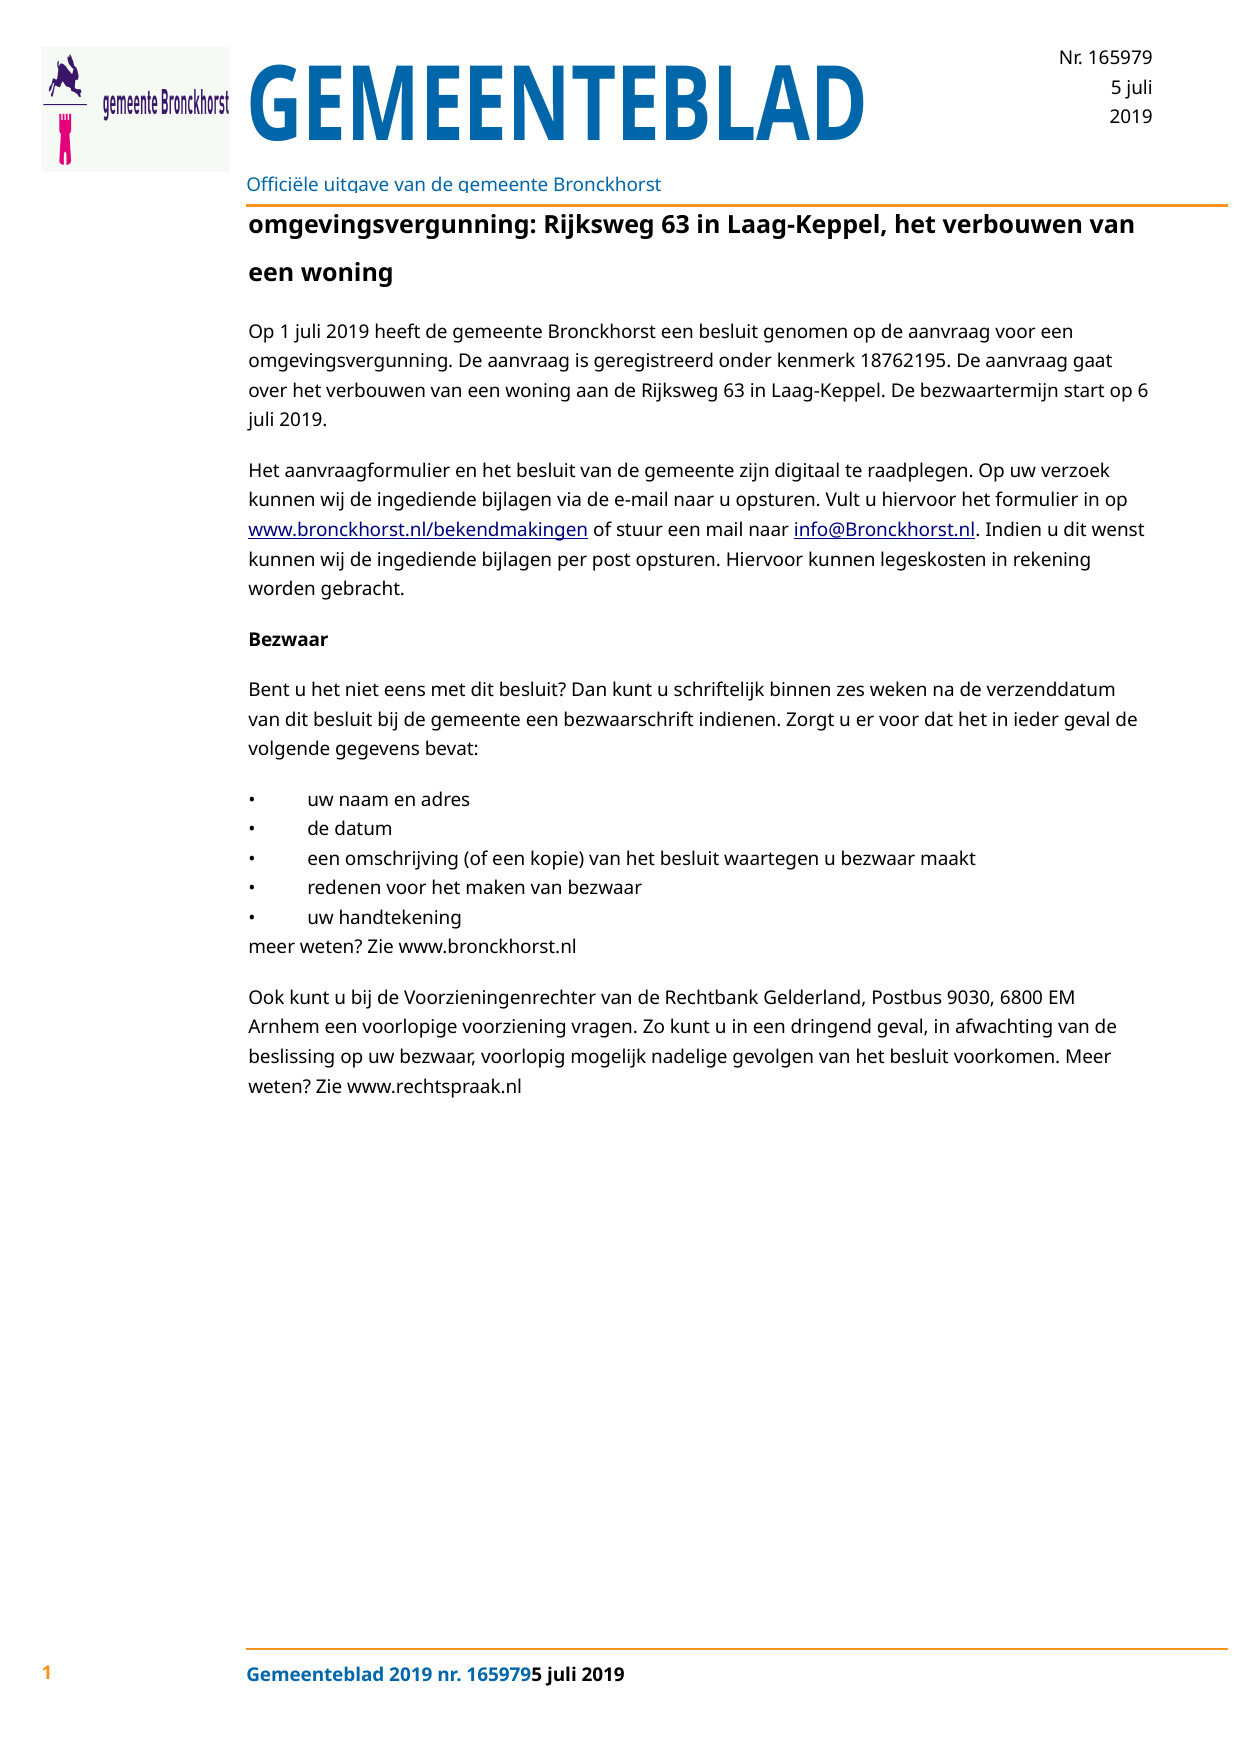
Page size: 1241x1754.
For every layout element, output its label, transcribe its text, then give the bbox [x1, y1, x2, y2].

text Bezwaar [248, 626, 1152, 652]
text Ook kunt u bij de Voorzieningenrechter van de Rechtbank Gelderland, Postbus 9030, 6800 EM Arnhem een voorlopige voorziening vragen. Zo kunt u in een dringend geval, in afwachting van de beslissing op uw bezwaar, voorlopig mogelijk nadelige gevolgen van het besluit voorkomen. Meer weten? Zie www.rechtspraak.nl [248, 984, 1152, 1099]
list de datum [248, 815, 1152, 841]
text meer weten? Zie www.bronckhorst.nl [248, 934, 1152, 959]
text Bent u het niet eens met dit besluit? Dan kunt u schriftelijk binnen zes weken na de verzenddatum van dit besluit bij de gemeente een bezwaarschrift indienen. Zorgt u er voor dat het in ieder geval de volgende gegevens bevat: [248, 676, 1152, 761]
text omgevingsvergunning: Rijksweg 63 in Laag-Keppel, het verbouwen van een woning [248, 207, 1152, 288]
list een omschrijving (of een kopie) van het besluit waartegen u bezwaar maakt [248, 845, 1152, 871]
list redenen voor het maken van bezwaar [248, 874, 1152, 900]
list uw handtekening [248, 904, 1152, 930]
text Op 1 juli 2019 heeft de gemeente Bronckhorst een besluit genomen op de aanvraag voor een omgevingsvergunning. De aanvraag is geregistreerd onder kenmerk 18762195. De aanvraag gaat over het verbouwen van een woning aan de Rijksweg 63 in Laag-Keppel. De bezwaartermijn start op 6 juli 2019. [248, 318, 1152, 432]
text Het aanvraagformulier en het besluit van de gemeente zijn digitaal te raadplegen. Op uw verzoek kunnen wij de ingediende bijlagen via de e-mail naar u opsturen. Vult u hiervoor het formulier in op www.bronckhorst.nl/bekendmakingen of stuur een mail naar info@Bronckhorst.nl. Indien u dit wenst kunnen wij de ingediende bijlagen per post opsturen. Hiervoor kunnen legeskosten in rekening worden gebracht. [248, 457, 1152, 601]
picture [41, 47, 231, 172]
list uw naam en adres [248, 786, 1152, 812]
